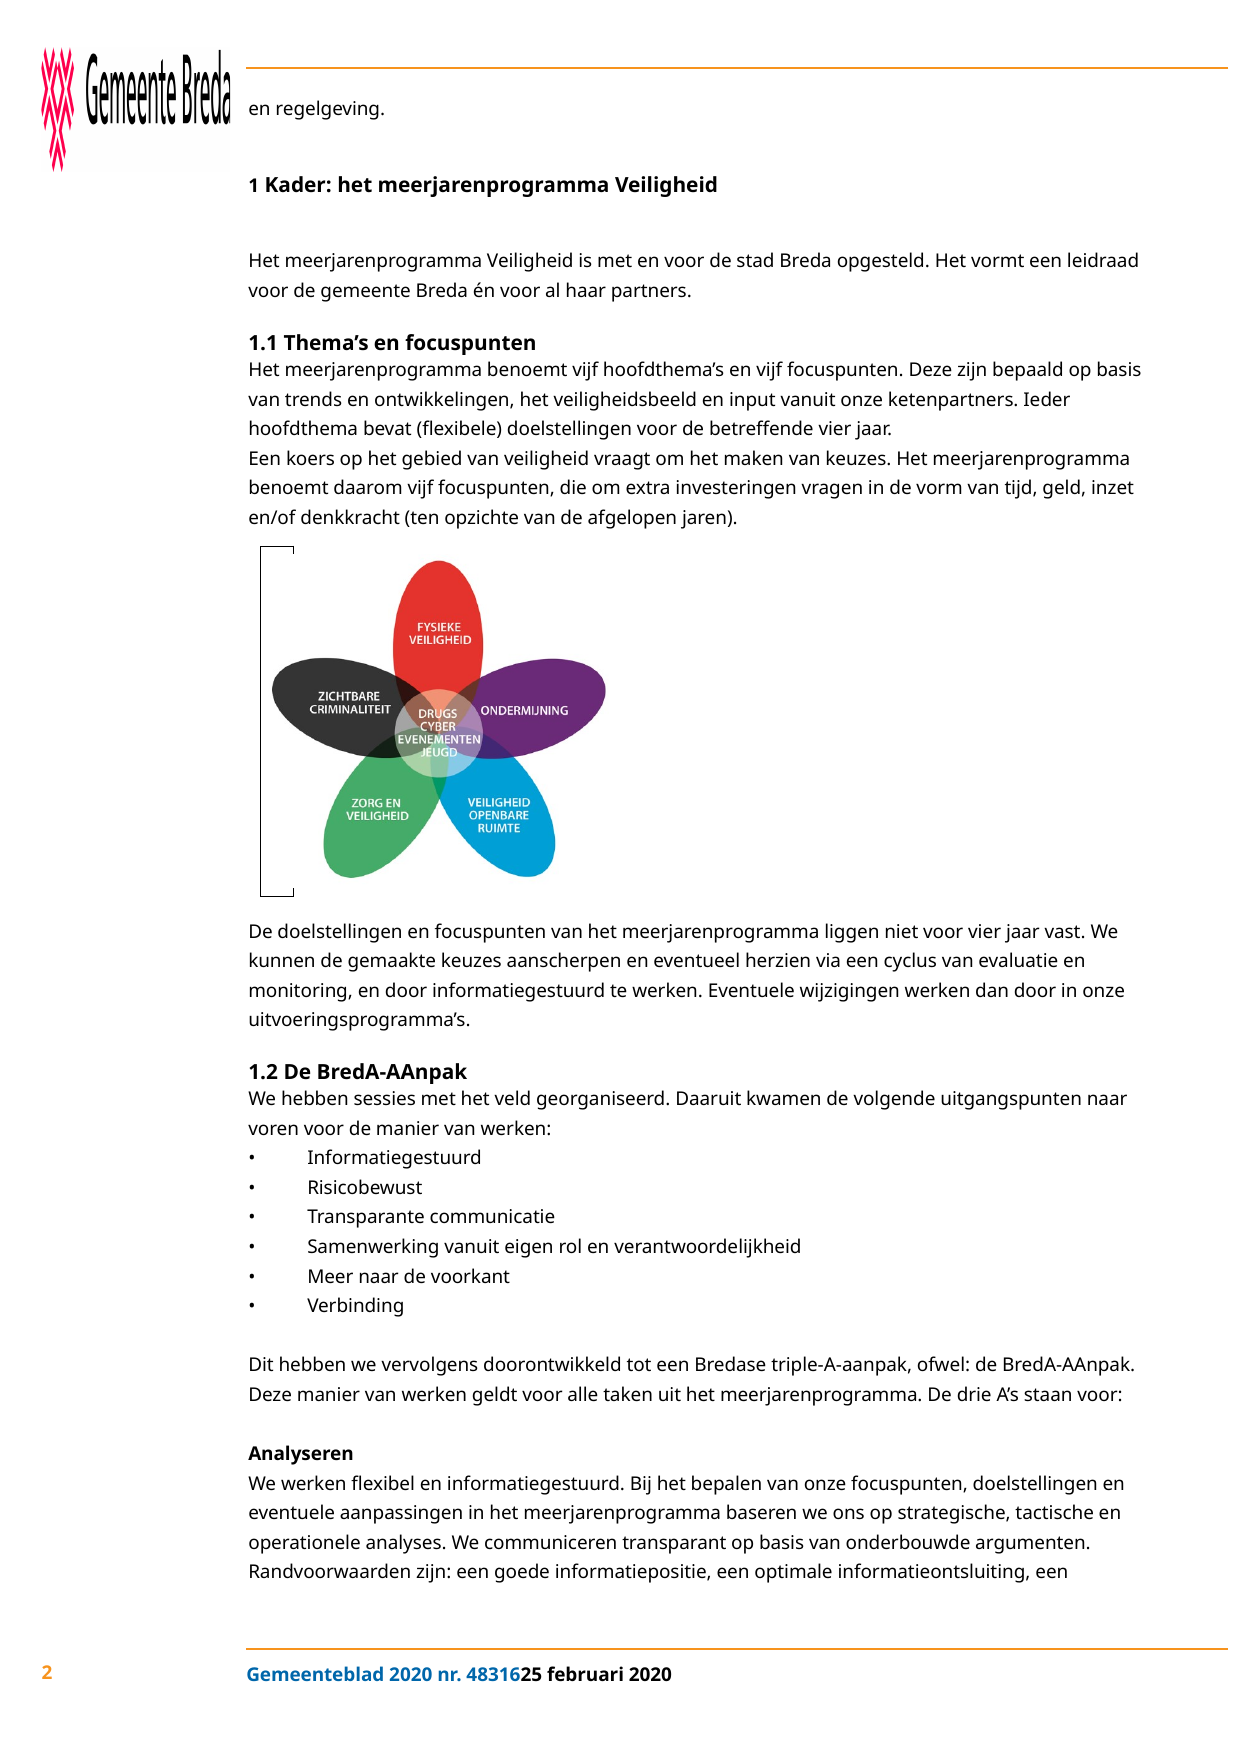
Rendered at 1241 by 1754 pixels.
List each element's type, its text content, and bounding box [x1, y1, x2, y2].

picture [41, 47, 231, 172]
list Risicobewust [248, 1174, 1152, 1200]
text Dit hebben we vervolgens doorontwikkeld tot een Bredase triple-A-aanpak, ofwel: de BredA-AAnpak. Deze manier van werken geldt voor alle taken uit het meerjarenprogramma. De drie A’s staan voor: [248, 1352, 1152, 1407]
list Informatiegestuurd [248, 1144, 1152, 1170]
list Verbinding [248, 1292, 1152, 1318]
text en regelgeving. [248, 95, 1152, 121]
text 1.1 Thema’s en focuspunten [248, 328, 1152, 356]
list Meer naar de voorkant [248, 1263, 1152, 1289]
list Transparante communicatie [248, 1204, 1152, 1229]
text Het meerjarenprogramma benoemt vijf hoofdthema’s en vijf focuspunten. Deze zijn bepaald op basis van trends en ontwikkelingen, het veiligheidsbeeld en input vanuit onze ketenpartners. Ieder hoofdthema bevat (flexibele) doelstellingen voor de betreffende vier jaar. [248, 356, 1152, 441]
text Een koers op het gebied van veiligheid vraagt om het maken van keuzes. Het meerjarenprogramma benoemt daarom vijf focuspunten, die om extra investeringen vragen in de vorm van tijd, geld, inzet en/of denkkracht (ten opzichte van de afgelopen jaren). [248, 445, 1152, 530]
text 1.2 De BredA-AAnpak [248, 1057, 1152, 1085]
picture [268, 554, 624, 888]
text Analyseren [248, 1440, 1152, 1466]
text 1 Kader: het meerjarenprogramma Veiligheid [248, 170, 1152, 198]
text De doelstellingen en focuspunten van het meerjarenprogramma liggen niet voor vier jaar vast. We kunnen de gemaakte keuzes aanscherpen en eventueel herzien via een cyclus van evaluatie en monitoring, en door informatiegestuurd te werken. Eventuele wijzigingen werken dan door in onze uitvoeringsprogramma’s. [248, 918, 1152, 1032]
text We hebben sessies met het veld georganiseerd. Daaruit kwamen de volgende uitgangspunten naar voren voor de manier van werken: [248, 1085, 1152, 1141]
text Het meerjarenprogramma Veiligheid is met en voor de stad Breda opgesteld. Het vormt een leidraad voor de gemeente Breda én voor al haar partners. [248, 248, 1152, 303]
list Samenwerking vanuit eigen rol en verantwoordelijkheid [248, 1233, 1152, 1259]
text We werken flexibel en informatiegestuurd. Bij het bepalen van onze focuspunten, doelstellingen en eventuele aanpassingen in het meerjarenprogramma baseren we ons op strategische, tactische en operationele analyses. We communiceren transparant op basis van onderbouwde argumenten. Randvoorwaarden zijn: een goede informatiepositie, een optimale informatieontsluiting, een [248, 1470, 1152, 1584]
